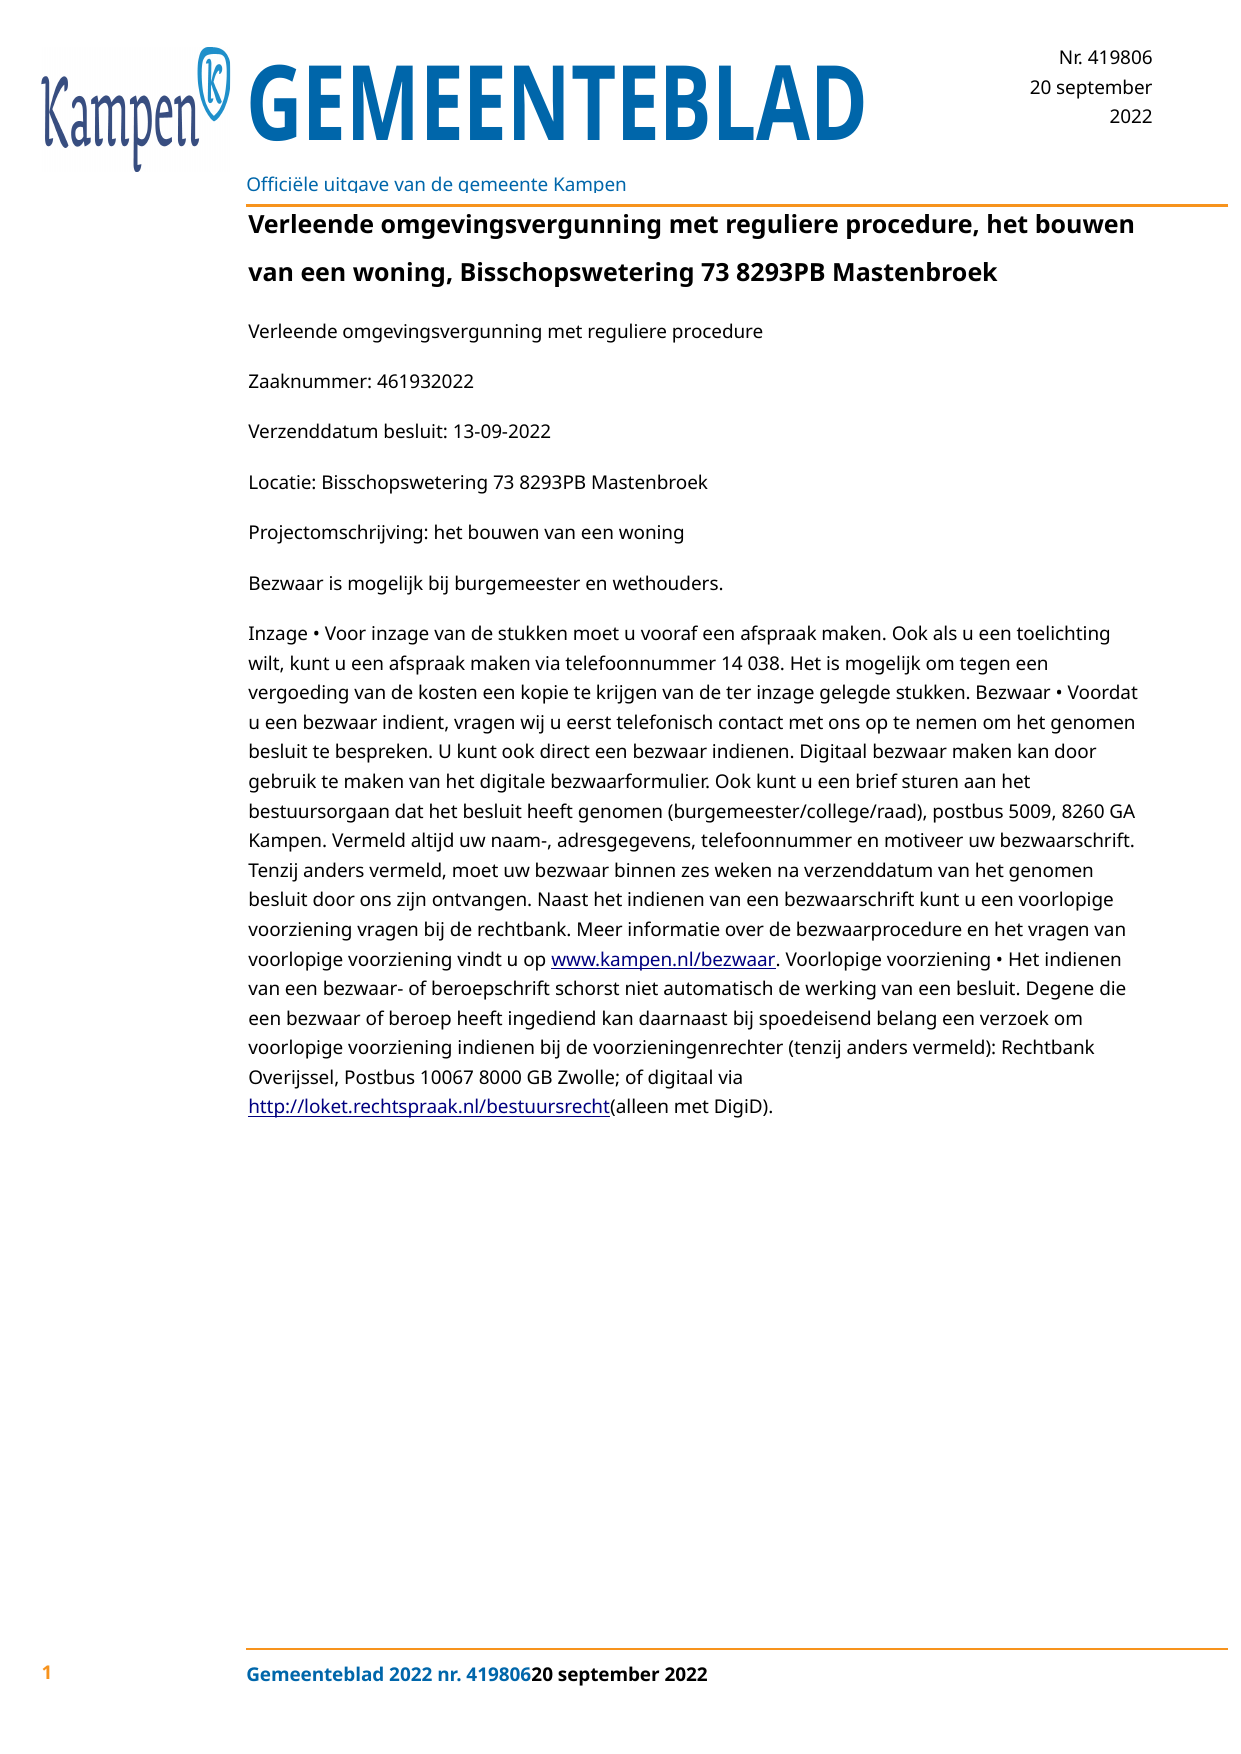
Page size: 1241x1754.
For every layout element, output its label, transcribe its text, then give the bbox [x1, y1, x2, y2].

text Verzenddatum besluit: 13-09-2022 [248, 419, 1152, 444]
text Verleende omgevingsvergunning met reguliere procedure, het bouwen van een woning, Bisschopswetering 73 8293PB Mastenbroek [248, 207, 1152, 288]
text Projectomschrijving: het bouwen van een woning [248, 519, 1152, 545]
text Inzage • Voor inzage van de stukken moet u vooraf een afspraak maken. Ook als u een toelichting wilt, kunt u een afspraak maken via telefoonnummer 14 038. Het is mogelijk om tegen een vergoeding van de kosten een kopie te krijgen van de ter inzage gelegde stukken. Bezwaar • Voordat u een bezwaar indient, vragen wij u eerst telefonisch contact met ons op te nemen om het genomen besluit te bespreken. U kunt ook direct een bezwaar indienen. Digitaal bezwaar maken kan door gebruik te maken van het digitale bezwaarformulier. Ook kunt u een brief sturen aan het bestuursorgaan dat het besluit heeft genomen (burgemeester/college/raad), postbus 5009, 8260 GA Kampen. Vermeld altijd uw naam-, adresgegevens, telefoonnummer en motiveer uw bezwaarschrift. Tenzij anders vermeld, moet uw bezwaar binnen zes weken na verzenddatum van het genomen besluit door ons zijn ontvangen. Naast het indienen van een bezwaarschrift kunt u een voorlopige voorziening vragen bij de rechtbank. Meer informatie over de bezwaarprocedure en het vragen van voorlopige voorziening vindt u op www.kampen.nl/bezwaar. Voorlopige voorziening • Het indienen van een bezwaar- of beroepschrift schorst niet automatisch de werking van een besluit. Degene die een bezwaar of beroep heeft ingediend kan daarnaast bij spoedeisend belang een verzoek om voorlopige voorziening indienen bij de voorzieningenrechter (tenzij anders vermeld): Rechtbank Overijssel, Postbus 10067 8000 GB Zwolle; of digitaal via http://loket.rechtspraak.nl/bestuursrecht(alleen met DigiD). [248, 620, 1152, 1119]
picture [41, 47, 231, 172]
text Bezwaar is mogelijk bij burgemeester en wethouders. [248, 570, 1152, 596]
text Locatie: Bisschopswetering 73 8293PB Mastenbroek [248, 469, 1152, 495]
text Zaaknummer: 461932022 [248, 368, 1152, 394]
text Verleende omgevingsvergunning met reguliere procedure [248, 318, 1152, 344]
